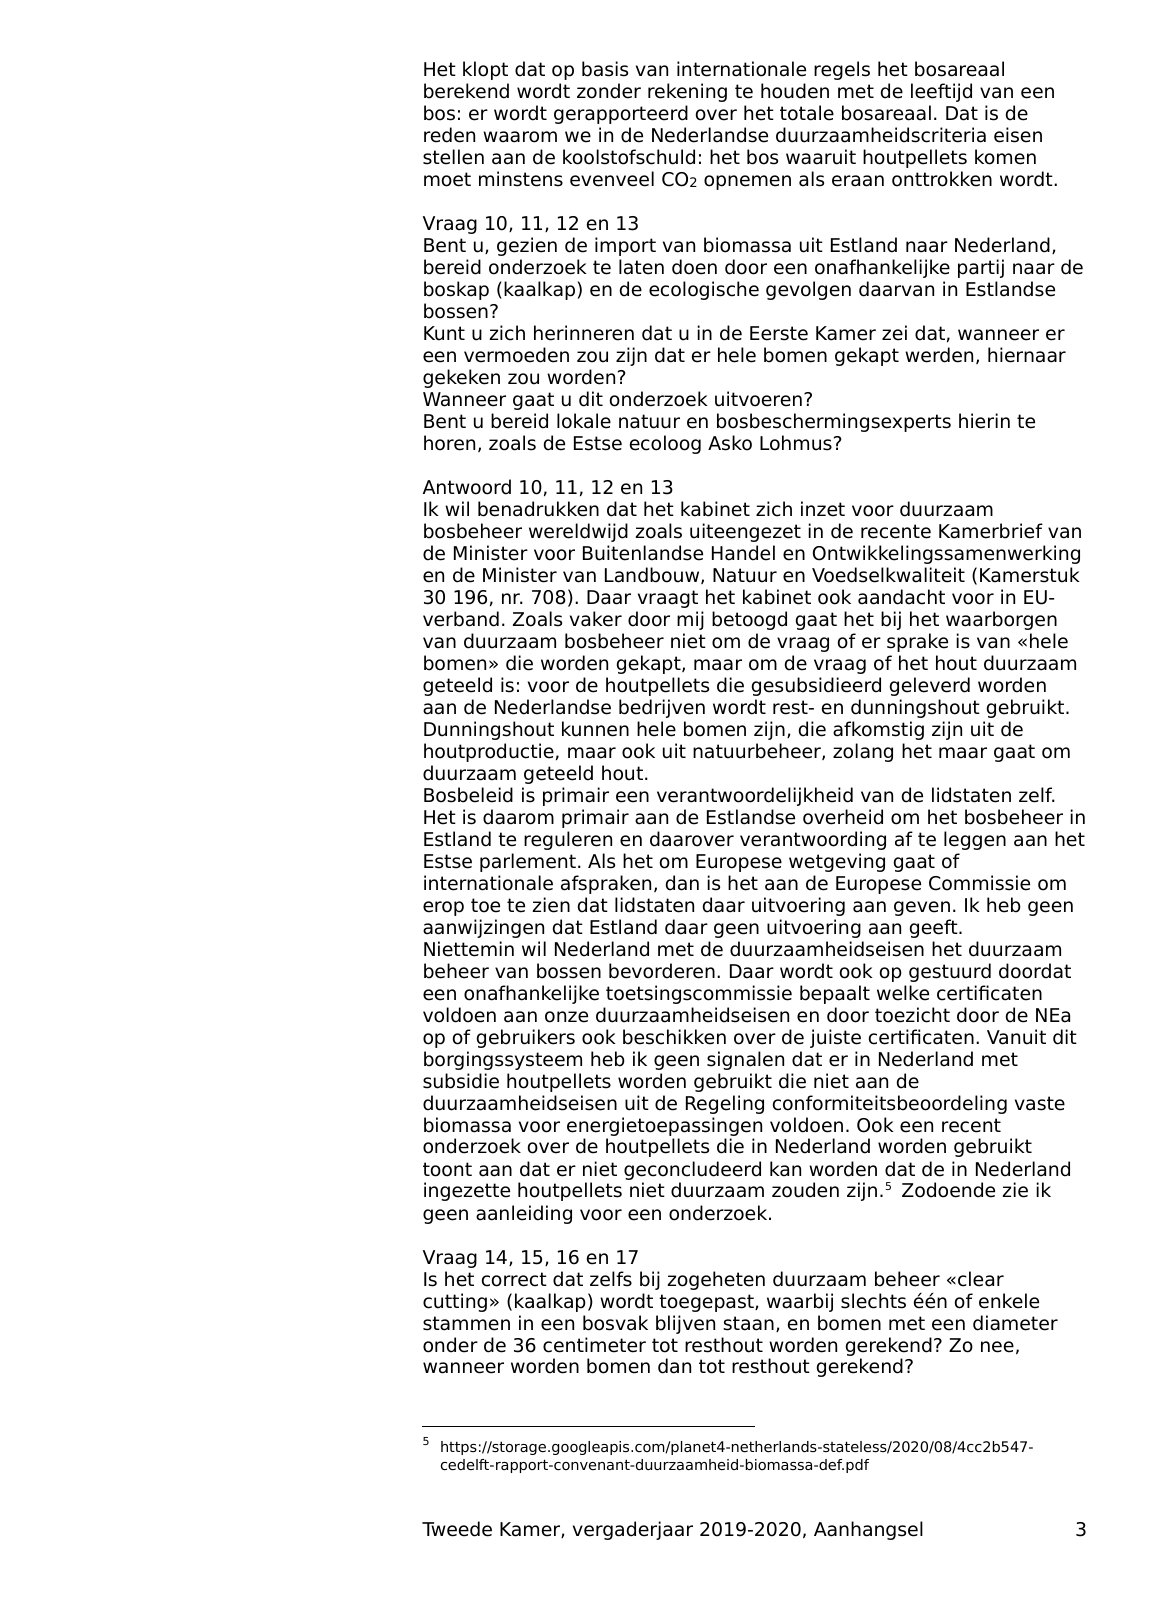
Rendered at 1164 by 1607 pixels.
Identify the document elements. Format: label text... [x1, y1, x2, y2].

text Vraag 14, 15, 16 en 17 [422, 1247, 1087, 1268]
text Bent u bereid lokale natuur en bosbeschermingsexperts hierin te horen, zoals de Estse ecoloog Asko Lohmus? [422, 411, 1087, 455]
text Wanneer gaat u dit onderzoek uitvoeren? [422, 389, 1087, 411]
text Bent u, gezien de import van biomassa uit Estland naar Nederland, bereid onderzoek te laten doen door een onafhankelijke partij naar de boskap (kaalkap) en de ecologische gevolgen daarvan in Estlandse bossen? [422, 235, 1087, 323]
text Ik wil benadrukken dat het kabinet zich inzet voor duurzaam bosbeheer wereldwijd zoals uiteengezet in de recente Kamerbrief van de Minister voor Buitenlandse Handel en Ontwikkelingssamenwerking en de Minister van Landbouw, Natuur en Voedselkwaliteit (Kamerstuk 30 196, nr. 708). Daar vraagt het kabinet ook aandacht voor in EU-verband. Zoals vaker door mij betoogd gaat het bij het waarborgen van duurzaam bosbeheer niet om de vraag of er sprake is van «hele bomen» die worden gekapt, maar om de vraag of het hout duurzaam geteeld is: voor de houtpellets die gesubsidieerd geleverd worden aan de Nederlandse bedrijven wordt rest- en dunningshout gebruikt. Dunningshout kunnen hele bomen zijn, die afkomstig zijn uit de houtproductie, maar ook uit natuurbeheer, zolang het maar gaat om duurzaam geteeld hout. [422, 499, 1087, 785]
text Niettemin wil Nederland met de duurzaamheidseisen het duurzaam beheer van bossen bevorderen. Daar wordt ook op gestuurd doordat een onafhankelijke toetsingscommissie bepaalt welke certificaten voldoen aan onze duurzaamheidseisen en door toezicht door de NEa op of gebruikers ook beschikken over de juiste certificaten. Vanuit dit borgingssysteem heb ik geen signalen dat er in Nederland met subsidie houtpellets worden gebruikt die niet aan de duurzaamheidseisen uit de Regeling conformiteitsbeoordeling vaste biomassa voor energietoepassingen voldoen. Ook een recent onderzoek over de houtpellets die in Nederland worden gebruikt toont aan dat er niet geconcludeerd kan worden dat de in Nederland ingezette houtpellets niet duurzaam zouden zijn. Zodoende zie ik geen aanleiding voor een onderzoek. [422, 939, 1087, 1224]
text https://storage.googleapis.com/planet4-netherlands-stateless/2020/08/4cc2b547-cedelft-rapport-convenant-duurzaamheid-biomassa-def.pdf [422, 1435, 1087, 1474]
text Het klopt dat op basis van internationale regels het bosareaal berekend wordt zonder rekening te houden met de leeftijd van een bos: er wordt gerapporteerd over het totale bosareaal. Dat is de reden waarom we in de Nederlandse duurzaamheidscriteria eisen stellen aan de koolstofschuld: het bos waaruit houtpellets komen moet minstens evenveel CO2 opnemen als eraan onttrokken wordt. [422, 59, 1087, 191]
text Is het correct dat zelfs bij zogeheten duurzaam beheer «clear cutting» (kaalkap) wordt toegepast, waarbij slechts één of enkele stammen in een bosvak blijven staan, en bomen met een diameter onder de 36 centimeter tot resthout worden gerekend? Zo nee, wanneer worden bomen dan tot resthout gerekend? [422, 1268, 1087, 1378]
text Vraag 10, 11, 12 en 13 [422, 213, 1087, 235]
text Antwoord 10, 11, 12 en 13 [422, 477, 1087, 499]
text Kunt u zich herinneren dat u in de Eerste Kamer zei dat, wanneer er een vermoeden zou zijn dat er hele bomen gekapt werden, hiernaar gekeken zou worden? [422, 323, 1087, 389]
text Bosbeleid is primair een verantwoordelijkheid van de lidstaten zelf. Het is daarom primair aan de Estlandse overheid om het bosbeheer in Estland te reguleren en daarover verantwoording af te leggen aan het Estse parlement. Als het om Europese wetgeving gaat of internationale afspraken, dan is het aan de Europese Commissie om erop toe te zien dat lidstaten daar uitvoering aan geven. Ik heb geen aanwijzingen dat Estland daar geen uitvoering aan geeft. [422, 785, 1087, 939]
